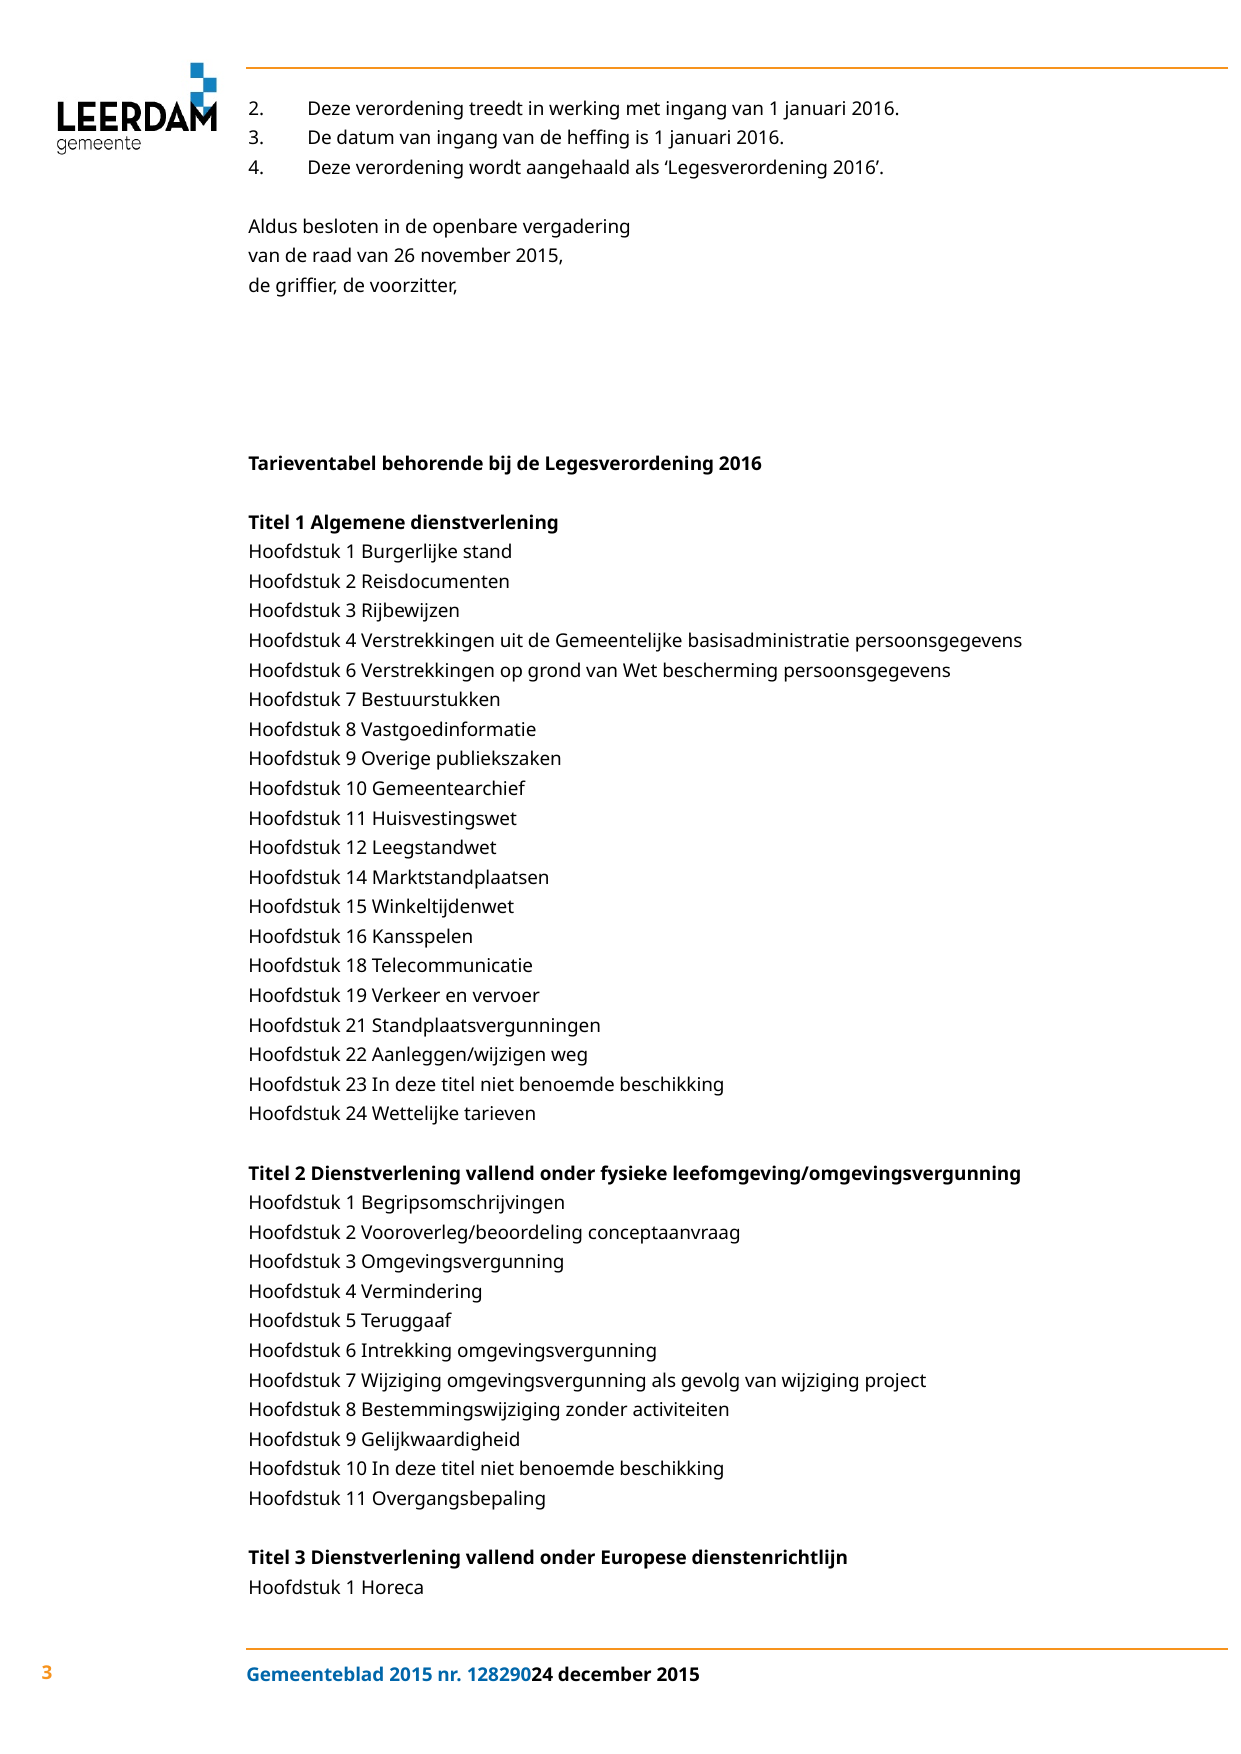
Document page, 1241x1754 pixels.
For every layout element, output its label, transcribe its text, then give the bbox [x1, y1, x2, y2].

text Hoofdstuk 9 Overige publiekszaken [248, 746, 1152, 771]
list Deze verordening wordt aangehaald als ‘Legesverordening 2016’. [248, 154, 1152, 180]
text Hoofdstuk 3 Rijbewijzen [248, 598, 1152, 623]
text Hoofdstuk 21 Standplaatsvergunningen [248, 1012, 1152, 1038]
text Hoofdstuk 18 Telecommunicatie [248, 953, 1152, 978]
text Hoofdstuk 7 Wijziging omgevingsvergunning als gevolg van wijziging project [248, 1367, 1152, 1393]
text Hoofdstuk 8 Vastgoedinformatie [248, 716, 1152, 742]
text Tarieventabel behorende bij de Legesverordening 2016 [248, 450, 1152, 476]
text Hoofdstuk 1 Burgerlijke stand [248, 538, 1152, 564]
text Hoofdstuk 10 In deze titel niet benoemde beschikking [248, 1456, 1152, 1481]
text Hoofdstuk 6 Intrekking omgevingsvergunning [248, 1337, 1152, 1363]
text Hoofdstuk 2 Vooroverleg/beoordeling conceptaanvraag [248, 1219, 1152, 1245]
text Hoofdstuk 19 Verkeer en vervoer [248, 982, 1152, 1008]
list Deze verordening treedt in werking met ingang van 1 januari 2016. [248, 95, 1152, 121]
text Hoofdstuk 5 Teruggaaf [248, 1308, 1152, 1333]
text van de raad van 26 november 2015, [248, 243, 1152, 268]
text Hoofdstuk 4 Vermindering [248, 1278, 1152, 1304]
text Hoofdstuk 1 Horeca [248, 1574, 1152, 1600]
text Hoofdstuk 22 Aanleggen/wijzigen weg [248, 1041, 1152, 1067]
list De datum van ingang van de heffing is 1 januari 2016. [248, 124, 1152, 150]
text Hoofdstuk 11 Huisvestingswet [248, 805, 1152, 831]
text Hoofdstuk 15 Winkeltijdenwet [248, 893, 1152, 919]
text Hoofdstuk 14 Marktstandplaatsen [248, 864, 1152, 890]
text Hoofdstuk 8 Bestemmingswijziging zonder activiteiten [248, 1396, 1152, 1422]
text Titel 3 Dienstverlening vallend onder Europese dienstenrichtlijn [248, 1544, 1152, 1570]
text Titel 2 Dienstverlening vallend onder fysieke leefomgeving/omgevingsvergunning [248, 1160, 1152, 1186]
text Hoofdstuk 12 Leegstandwet [248, 834, 1152, 860]
text Hoofdstuk 9 Gelijkwaardigheid [248, 1426, 1152, 1452]
text Hoofdstuk 6 Verstrekkingen op grond van Wet bescherming persoonsgegevens [248, 657, 1152, 683]
text Hoofdstuk 7 Bestuurstukken [248, 686, 1152, 712]
text Hoofdstuk 16 Kansspelen [248, 923, 1152, 949]
text Hoofdstuk 3 Omgevingsvergunning [248, 1248, 1152, 1274]
text de griffier, de voorzitter, [248, 272, 1152, 298]
text Hoofdstuk 10 Gemeentearchief [248, 775, 1152, 801]
text Hoofdstuk 11 Overgangsbepaling [248, 1485, 1152, 1511]
text Hoofdstuk 24 Wettelijke tarieven [248, 1101, 1152, 1126]
text Hoofdstuk 2 Reisdocumenten [248, 568, 1152, 594]
picture [41, 47, 231, 172]
text Hoofdstuk 1 Begripsomschrijvingen [248, 1189, 1152, 1215]
text Hoofdstuk 4 Verstrekkingen uit de Gemeentelijke basisadministratie persoonsgegevens [248, 627, 1152, 653]
text Titel 1 Algemene dienstverlening [248, 509, 1152, 535]
text Hoofdstuk 23 In deze titel niet benoemde beschikking [248, 1071, 1152, 1097]
text Aldus besloten in de openbare vergadering [248, 213, 1152, 239]
